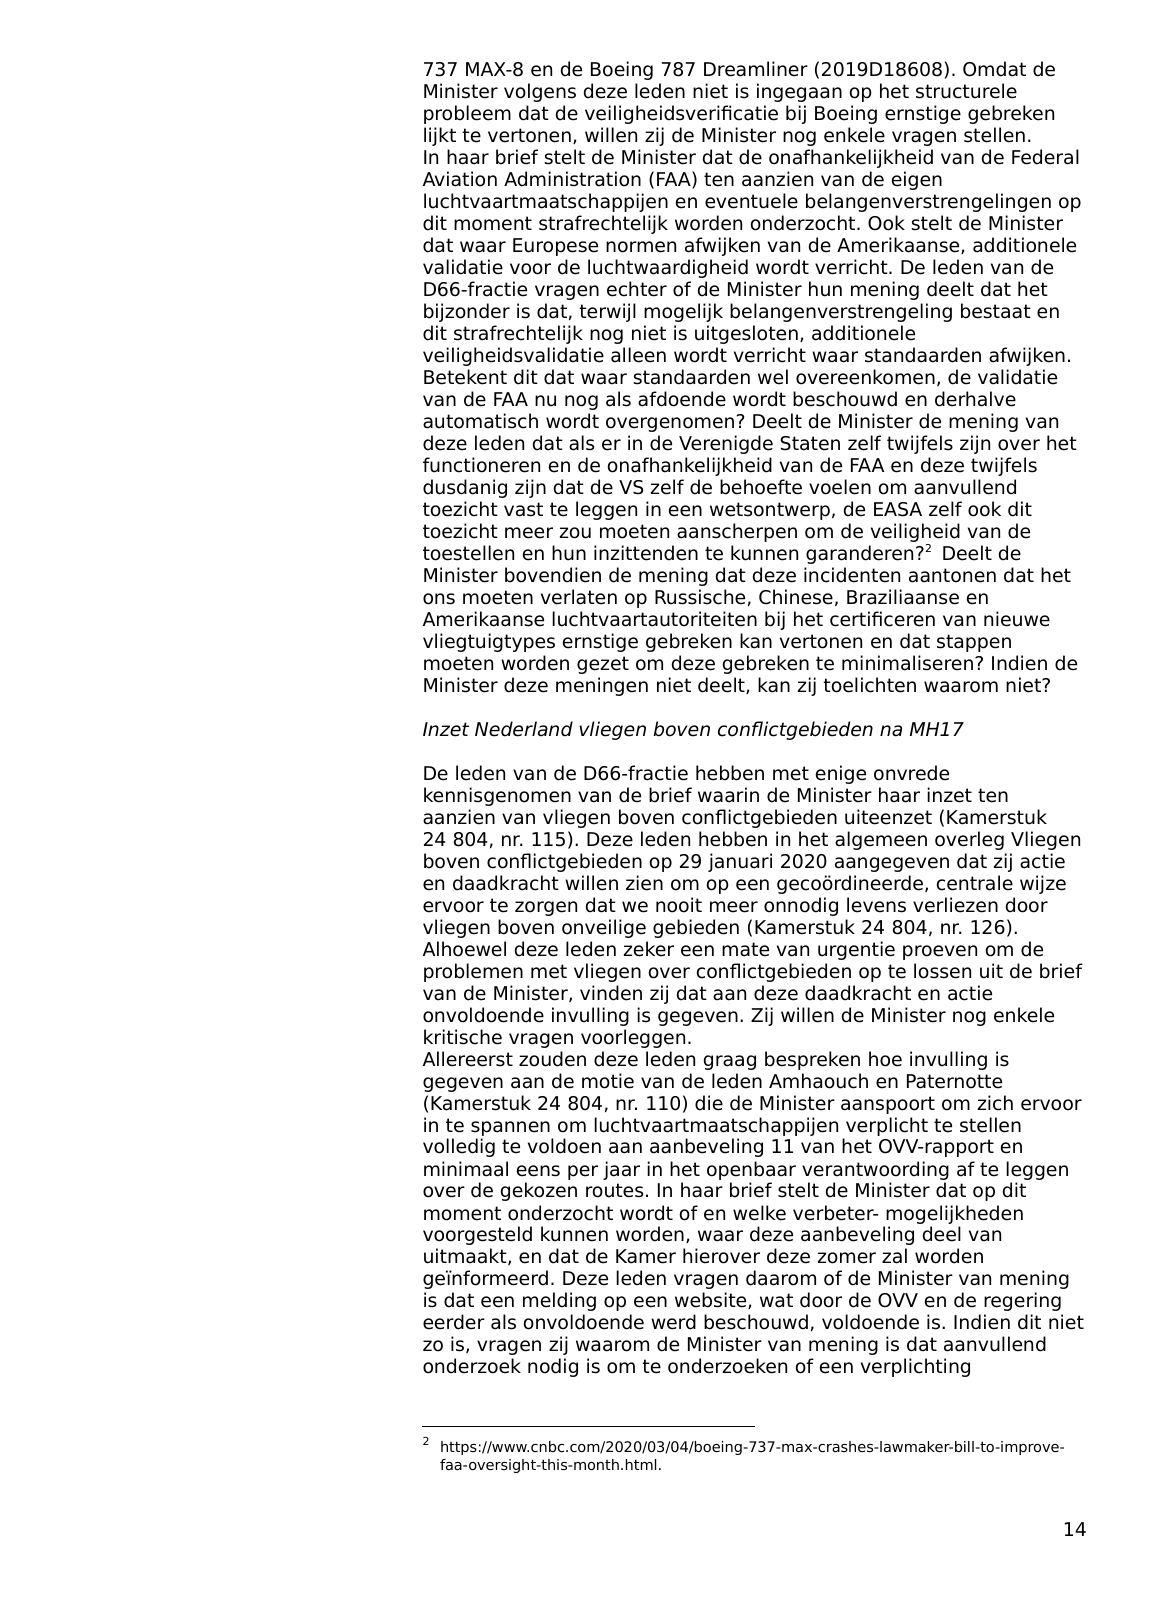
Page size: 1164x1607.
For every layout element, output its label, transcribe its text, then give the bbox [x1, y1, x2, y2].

subtitle Inzet Nederland vliegen boven conflictgebieden na MH17 [422, 719, 1087, 741]
text 737 MAX-8 en de Boeing 787 Dreamliner (2019D18608). Omdat de Minister volgens deze leden niet is ingegaan op het structurele probleem dat de veiligheidsverificatie bij Boeing ernstige gebreken lijkt te vertonen, willen zij de Minister nog enkele vragen stellen. [422, 59, 1087, 147]
text De leden van de D66-fractie hebben met enige onvrede kennisgenomen van de brief waarin de Minister haar inzet ten aanzien van vliegen boven conflictgebieden uiteenzet (Kamerstuk 24 804, nr. 115). Deze leden hebben in het algemeen overleg Vliegen boven conflictgebieden op 29 januari 2020 aangegeven dat zij actie en daadkracht willen zien om op een gecoördineerde, centrale wijze ervoor te zorgen dat we nooit meer onnodig levens verliezen door vliegen boven onveilige gebieden (Kamerstuk 24 804, nr. 126). Alhoewel deze leden zeker een mate van urgentie proeven om de problemen met vliegen over conflictgebieden op te lossen uit de brief van de Minister, vinden zij dat aan deze daadkracht en actie onvoldoende invulling is gegeven. Zij willen de Minister nog enkele kritische vragen voorleggen. [422, 763, 1087, 1048]
text In haar brief stelt de Minister dat de onafhankelijkheid van de Federal Aviation Administration (FAA) ten aanzien van de eigen luchtvaartmaatschappijen en eventuele belangenverstrengelingen op dit moment strafrechtelijk worden onderzocht. Ook stelt de Minister dat waar Europese normen afwijken van de Amerikaanse, additionele validatie voor de luchtwaardigheid wordt verricht. De leden van de D66-fractie vragen echter of de Minister hun mening deelt dat het bijzonder is dat, terwijl mogelijk belangenverstrengeling bestaat en dit strafrechtelijk nog niet is uitgesloten, additionele veiligheidsvalidatie alleen wordt verricht waar standaarden afwijken. Betekent dit dat waar standaarden wel overeenkomen, de validatie van de FAA nu nog als afdoende wordt beschouwd en derhalve automatisch wordt overgenomen? Deelt de Minister de mening van deze leden dat als er in de Verenigde Staten zelf twijfels zijn over het functioneren en de onafhankelijkheid van de FAA en deze twijfels dusdanig zijn dat de VS zelf de behoefte voelen om aanvullend toezicht vast te leggen in een wetsontwerp, de EASA zelf ook dit toezicht meer zou moeten aanscherpen om de veiligheid van de toestellen en hun inzittenden te kunnen garanderen? Deelt de Minister bovendien de mening dat deze incidenten aantonen dat het ons moeten verlaten op Russische, Chinese, Braziliaanse en Amerikaanse luchtvaartautoriteiten bij het certificeren van nieuwe vliegtuigtypes ernstige gebreken kan vertonen en dat stappen moeten worden gezet om deze gebreken te minimaliseren? Indien de Minister deze meningen niet deelt, kan zij toelichten waarom niet? [422, 147, 1087, 696]
text Allereerst zouden deze leden graag bespreken hoe invulling is gegeven aan de motie van de leden Amhaouch en Paternotte (Kamerstuk 24 804, nr. 110) die de Minister aanspoort om zich ervoor in te spannen om luchtvaartmaatschappijen verplicht te stellen volledig te voldoen aan aanbeveling 11 van het OVV-rapport en minimaal eens per jaar in het openbaar verantwoording af te leggen over de gekozen routes. In haar brief stelt de Minister dat op dit moment onderzocht wordt of en welke verbeter- mogelijkheden voorgesteld kunnen worden, waar deze aanbeveling deel van uitmaakt, en dat de Kamer hierover deze zomer zal worden geïnformeerd. Deze leden vragen daarom of de Minister van mening is dat een melding op een website, wat door de OVV en de regering eerder als onvoldoende werd beschouwd, voldoende is. Indien dit niet zo is, vragen zij waarom de Minister van mening is dat aanvullend onderzoek nodig is om te onderzoeken of een verplichting [422, 1048, 1087, 1378]
text https://www.cnbc.com/2020/03/04/boeing-737-max-crashes-lawmaker-bill-to-improve-faa-oversight-this-month.html. [422, 1435, 1087, 1474]
